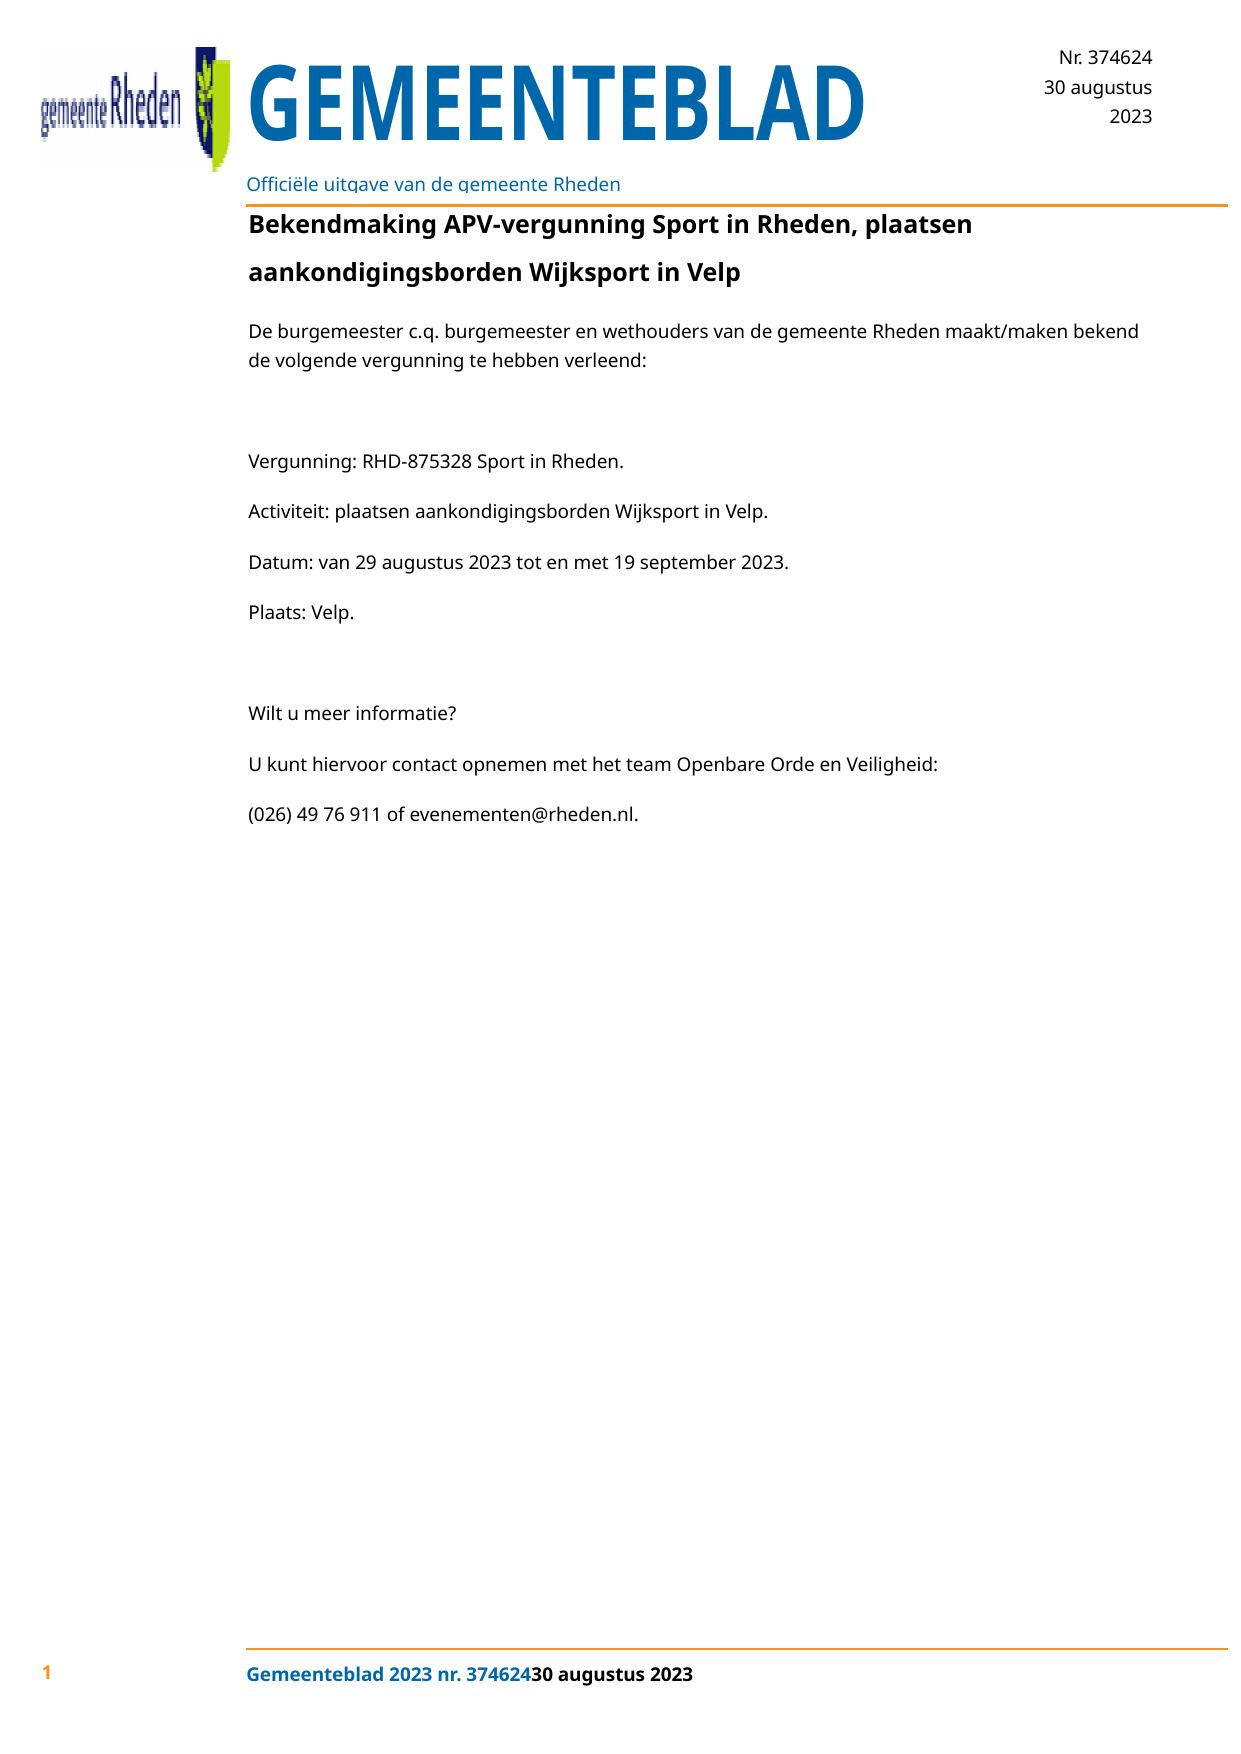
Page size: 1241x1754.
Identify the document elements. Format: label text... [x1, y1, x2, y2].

text (026) 49 76 911 of evenementen@rheden.nl. [248, 801, 1152, 827]
text Vergunning: RHD-875328 Sport in Rheden. [248, 448, 1152, 474]
text Activiteit: plaatsen aankondigingsborden Wijksport in Velp. [248, 499, 1152, 524]
text Wilt u meer informatie? [248, 700, 1152, 726]
text Datum: van 29 augustus 2023 tot en met 19 september 2023. [248, 549, 1152, 575]
text De burgemeester c.q. burgemeester en wethouders van de gemeente Rheden maakt/maken bekend de volgende vergunning te hebben verleend: [248, 318, 1152, 373]
picture [41, 47, 231, 172]
text Bekendmaking APV-vergunning Sport in Rheden, plaatsen aankondigingsborden Wijksport in Velp [248, 207, 1152, 288]
text U kunt hiervoor contact opnemen met het team Openbare Orde en Veiligheid: [248, 751, 1152, 777]
text Plaats: Velp. [248, 599, 1152, 625]
